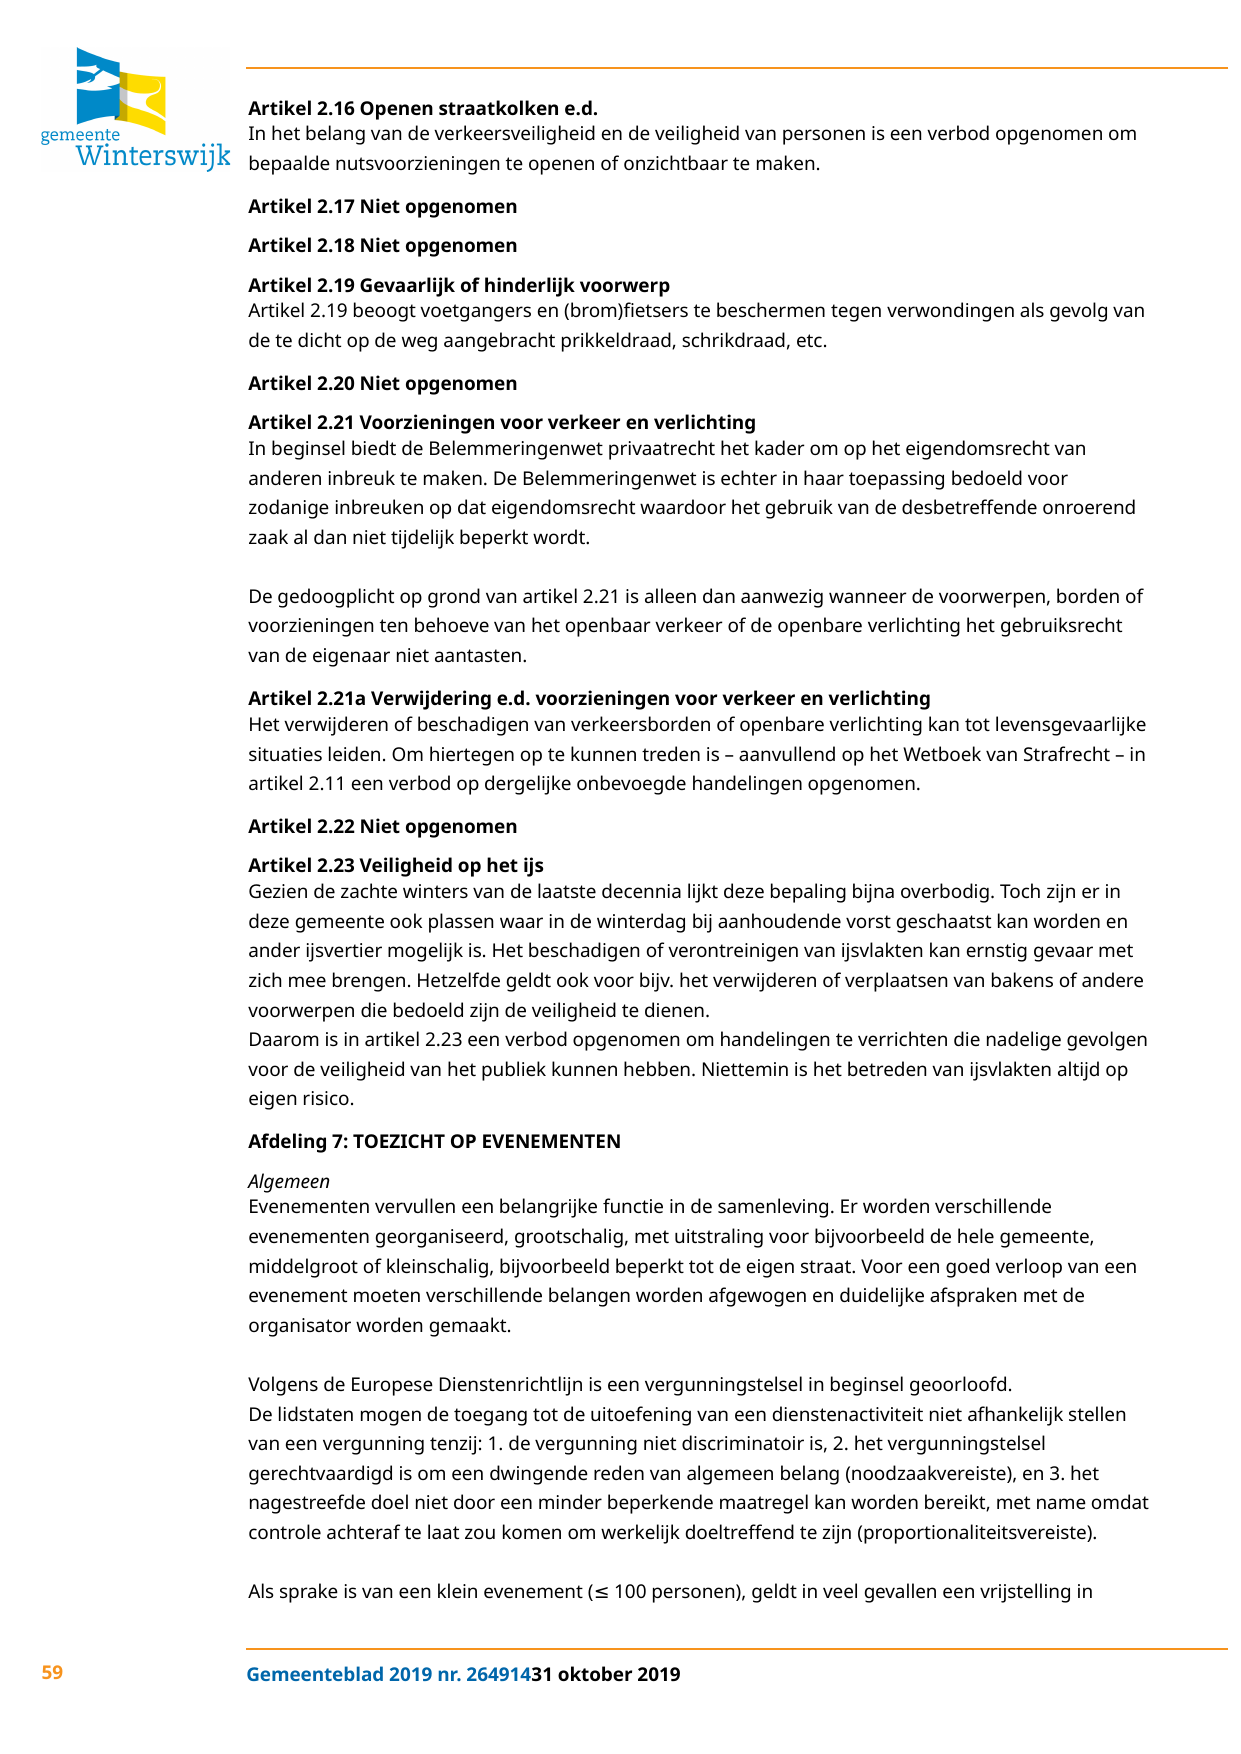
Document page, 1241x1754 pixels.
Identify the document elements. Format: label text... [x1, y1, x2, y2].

text In beginsel biedt de Belemmeringenwet privaatrecht het kader om op het eigendomsrecht van anderen inbreuk te maken. De Belemmeringenwet is echter in haar toepassing bedoeld voor zodanige inbreuken op dat eigendomsrecht waardoor het gebruik van de desbetreffende onroerend zaak al dan niet tijdelijk beperkt wordt. [248, 435, 1152, 550]
text Volgens de Europese Dienstenrichtlijn is een vergunningstelsel in beginsel geoorloofd. [248, 1371, 1152, 1397]
text Evenementen vervullen een belangrijke functie in de samenleving. Er worden verschillende evenementen georganiseerd, grootschalig, met uitstraling voor bijvoorbeeld de hele gemeente, middelgroot of kleinschalig, bijvoorbeeld beperkt tot de eigen straat. Voor een goed verloop van een evenement moeten verschillende belangen worden afgewogen en duidelijke afspraken met de organisator worden gemaakt. [248, 1194, 1152, 1338]
text Artikel 2.19 beoogt voetgangers en (brom)fietsers te beschermen tegen verwondingen als gevolg van de te dicht op de weg aangebracht prikkeldraad, schrikdraad, etc. [248, 297, 1152, 353]
text Artikel 2.20 Niet opgenomen [248, 370, 1152, 396]
picture [41, 47, 231, 172]
text Artikel 2.16 Openen straatkolken e.d. [248, 95, 1152, 121]
text Gezien de zachte winters van de laatste decennia lijkt deze bepaling bijna overbodig. Toch zijn er in deze gemeente ook plassen waar in de winterdag bij aanhoudende vorst geschaatst kan worden en ander ijsvertier mogelijk is. Het beschadigen of verontreinigen van ijsvlakten kan ernstig gevaar met zich mee brengen. Hetzelfde geldt ook voor bijv. het verwijderen of verplaatsen van bakens of andere voorwerpen die bedoeld zijn de veiligheid te dienen. [248, 878, 1152, 1022]
text In het belang van de verkeersveiligheid en de veiligheid van personen is een verbod opgenomen om bepaalde nutsvoorzieningen te openen of onzichtbaar te maken. [248, 121, 1152, 176]
text Artikel 2.21 Voorzieningen voor verkeer en verlichting [248, 409, 1152, 435]
text Artikel 2.19 Gevaarlijk of hinderlijk voorwerp [248, 272, 1152, 297]
text Artikel 2.22 Niet opgenomen [248, 813, 1152, 839]
text Artikel 2.21a Verwijdering e.d. voorzieningen voor verkeer en verlichting [248, 685, 1152, 711]
text Algemeen [248, 1168, 1152, 1194]
text Afdeling 7: TOEZICHT OP EVENEMENTEN [248, 1129, 1152, 1154]
picture [225, 153, 231, 162]
text Daarom is in artikel 2.23 een verbod opgenomen om handelingen te verrichten die nadelige gevolgen voor de veiligheid van het publiek kunnen hebben. Niettemin is het betreden van ijsvlakten altijd op eigen risico. [248, 1026, 1152, 1111]
text Als sprake is van een klein evenement (≤ 100 personen), geldt in veel gevallen een vrijstelling in [248, 1578, 1152, 1604]
text Artikel 2.18 Niet opgenomen [248, 232, 1152, 258]
text De lidstaten mogen de toegang tot de uitoefening van een dienstenactiviteit niet afhankelijk stellen van een vergunning tenzij: 1. de vergunning niet discriminatoir is, 2. het vergunningstelsel gerechtvaardigd is om een dwingende reden van algemeen belang (noodzaakvereiste), en 3. het nagestreefde doel niet door een minder beperkende maatregel kan worden bereikt, met name omdat controle achteraf te laat zou komen om werkelijk doeltreffend te zijn (proportionaliteitsvereiste). [248, 1401, 1152, 1545]
text Het verwijderen of beschadigen van verkeersborden of openbare verlichting kan tot levensgevaarlijke situaties leiden. Om hiertegen op te kunnen treden is – aanvullend op het Wetboek van Strafrecht – in artikel 2.11 een verbod op dergelijke onbevoegde handelingen opgenomen. [248, 711, 1152, 796]
text Artikel 2.17 Niet opgenomen [248, 193, 1152, 219]
text De gedoogplicht op grond van artikel 2.21 is alleen dan aanwezig wanneer de voorwerpen, borden of voorzieningen ten behoeve van het openbaar verkeer of de openbare verlichting het gebruiksrecht van de eigenaar niet aantasten. [248, 583, 1152, 668]
text Artikel 2.23 Veiligheid op het ijs [248, 853, 1152, 878]
